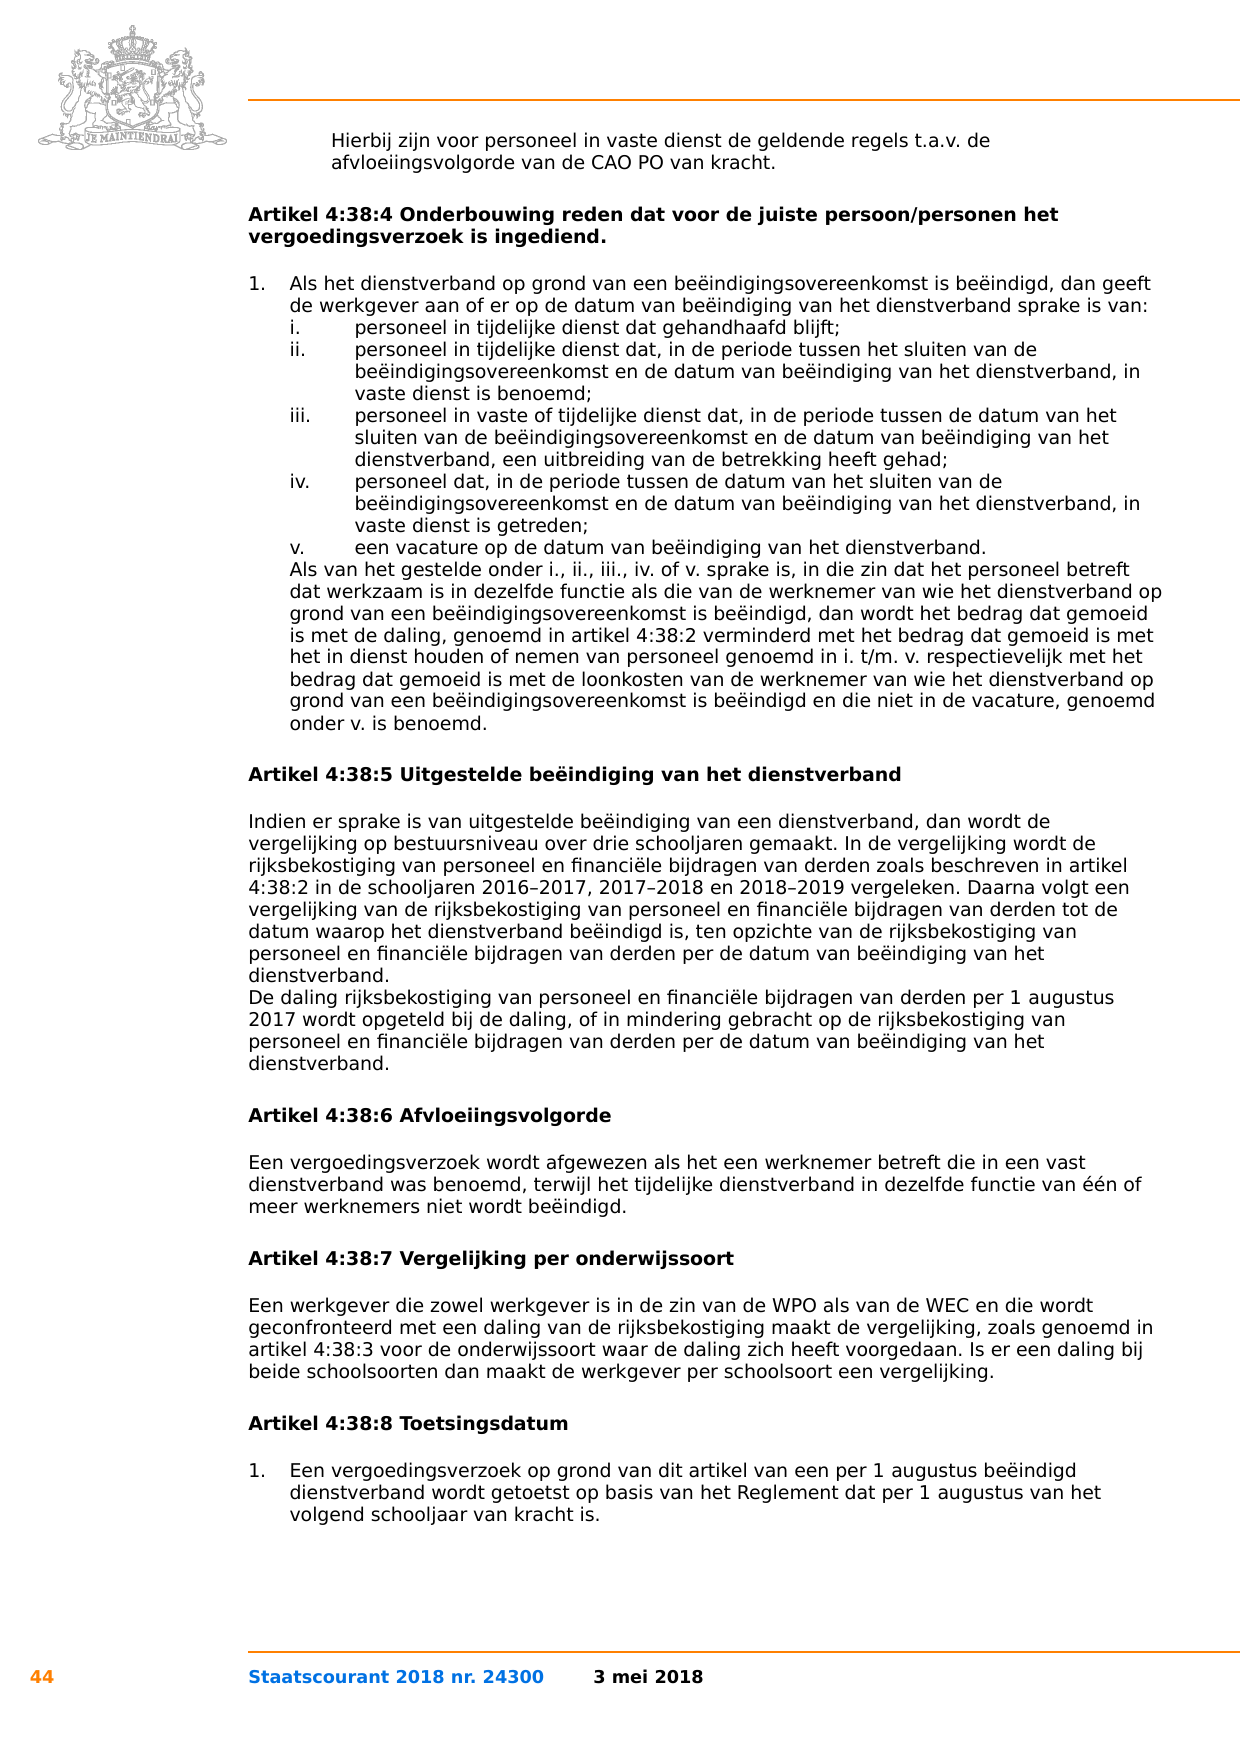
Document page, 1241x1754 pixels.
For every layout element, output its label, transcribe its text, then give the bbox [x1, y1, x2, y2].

subtitle Artikel 4:38:8 Toetsingsdatum [248, 1413, 1163, 1435]
subtitle Artikel 4:38:5 Uitgestelde beëindiging van het dienstverband [248, 764, 1163, 786]
text ii. personeel in tijdelijke dienst dat, in de periode tussen het sluiten van de beëindigingsovereenkomst en de datum van beëindiging van het dienstverband, in vaste dienst is benoemd; [289, 339, 1163, 405]
text Een werkgever die zowel werkgever is in de zin van de WPO als van de WEC en die wordt geconfronteerd met een daling van de rijksbekostiging maakt de vergelijking, zoals genoemd in artikel 4:38:3 voor de onderwijssoort waar de daling zich heeft voorgedaan. Is er een daling bij beide schoolsoorten dan maakt de werkgever per schoolsoort een vergelijking. [248, 1295, 1163, 1383]
picture [38, 25, 227, 150]
text iii. personeel in vaste of tijdelijke dienst dat, in de periode tussen de datum van het sluiten van de beëindigingsovereenkomst en de datum van beëindiging van het dienstverband, een uitbreiding van de betrekking heeft gehad; [289, 405, 1163, 471]
text 1. Als het dienstverband op grond van een beëindigingsovereenkomst is beëindigd, dan geeft de werkgever aan of er op de datum van beëindiging van het dienstverband sprake is van: [248, 273, 1163, 317]
text iv. personeel dat, in de periode tussen de datum van het sluiten van de beëindigingsovereenkomst en de datum van beëindiging van het dienstverband, in vaste dienst is getreden; [289, 471, 1163, 537]
text Indien er sprake is van uitgestelde beëindiging van een dienstverband, dan wordt de vergelijking op bestuursniveau over drie schooljaren gemaakt. In de vergelijking wordt de rijksbekostiging van personeel en financiële bijdragen van derden zoals beschreven in artikel 4:38:2 in de schooljaren 2016–2017, 2017–2018 en 2018–2019 vergeleken. Daarna volgt een vergelijking van de rijksbekostiging van personeel en financiële bijdragen van derden tot de datum waarop het dienstverband beëindigd is, ten opzichte van de rijksbekostiging van personeel en financiële bijdragen van derden per de datum van beëindiging van het dienstverband. [248, 811, 1163, 987]
subtitle Artikel 4:38:7 Vergelijking per onderwijssoort [248, 1248, 1163, 1270]
subtitle Artikel 4:38:6 Afvloeiingsvolgorde [248, 1105, 1163, 1127]
subtitle Artikel 4:38:4 Onderbouwing reden dat voor de juiste persoon/personen het vergoedingsverzoek is ingediend. [248, 204, 1163, 248]
text i. personeel in tijdelijke dienst dat gehandhaafd blijft; [289, 317, 1163, 339]
text Als van het gestelde onder i., ii., iii., iv. of v. sprake is, in die zin dat het personeel betreft dat werkzaam is in dezelfde functie als die van de werknemer van wie het dienstverband op grond van een beëindigingsovereenkomst is beëindigd, dan wordt het bedrag dat gemoeid is met de daling, genoemd in artikel 4:38:2 verminderd met het bedrag dat gemoeid is met het in dienst houden of nemen van personeel genoemd in i. t/m. v. respectievelijk met het bedrag dat gemoeid is met de loonkosten van de werknemer van wie het dienstverband op grond van een beëindigingsovereenkomst is beëindigd en die niet in de vacature, genoemd onder v. is benoemd. [289, 558, 1163, 734]
text v. een vacature op de datum van beëindiging van het dienstverband. [289, 537, 1163, 558]
text De daling rijksbekostiging van personeel en financiële bijdragen van derden per 1 augustus 2017 wordt opgeteld bij de daling, of in mindering gebracht op de rijksbekostiging van personeel en financiële bijdragen van derden per de datum van beëindiging van het dienstverband. [248, 987, 1163, 1075]
text Hierbij zijn voor personeel in vaste dienst de geldende regels t.a.v. de afvloeiingsvolgorde van de CAO PO van kracht. [331, 130, 1163, 174]
text 1. Een vergoedingsverzoek op grond van dit artikel van een per 1 augustus beëindigd dienstverband wordt getoetst op basis van het Reglement dat per 1 augustus van het volgend schooljaar van kracht is. [248, 1460, 1163, 1526]
text Een vergoedingsverzoek wordt afgewezen als het een werknemer betreft die in een vast dienstverband was benoemd, terwijl het tijdelijke dienstverband in dezelfde functie van één of meer werknemers niet wordt beëindigd. [248, 1152, 1163, 1218]
